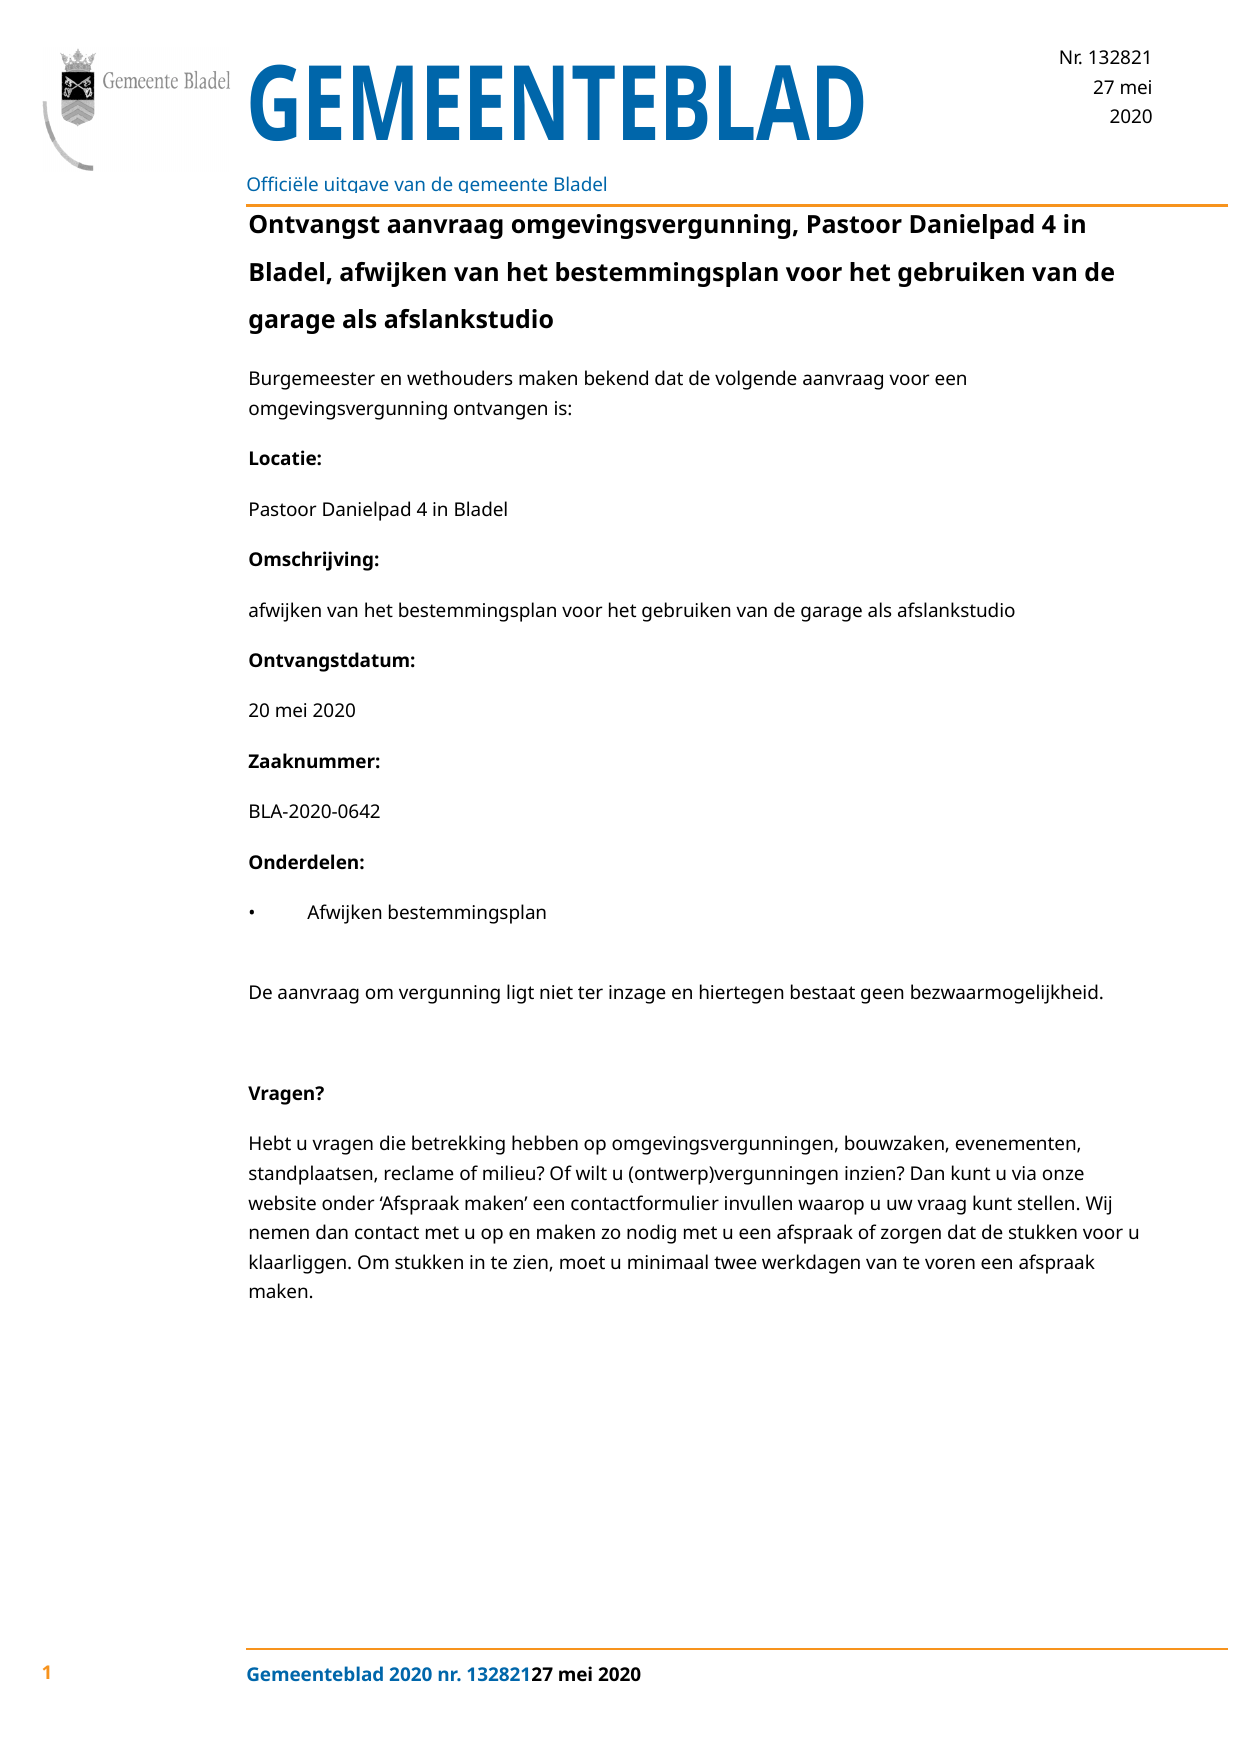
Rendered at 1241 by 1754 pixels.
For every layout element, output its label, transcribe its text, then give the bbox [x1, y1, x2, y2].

list Afwijken bestemmingsplan [248, 899, 1152, 925]
text Locatie: [248, 446, 1152, 471]
text Ontvangstdatum: [248, 647, 1152, 673]
text Pastoor Danielpad 4 in Bladel [248, 496, 1152, 522]
text Burgemeester en wethouders maken bekend dat de volgende aanvraag voor een omgevingsvergunning ontvangen is: [248, 366, 1152, 421]
text Vragen? [248, 1080, 1152, 1106]
text Zaaknummer: [248, 748, 1152, 774]
text BLA-2020-0642 [248, 798, 1152, 824]
text Onderdelen: [248, 849, 1152, 874]
text 20 mei 2020 [248, 698, 1152, 723]
text afwijken van het bestemmingsplan voor het gebruiken van de garage als afslankstudio [248, 597, 1152, 622]
text Ontvangst aanvraag omgevingsvergunning, Pastoor Danielpad 4 in Bladel, afwijken van het bestemmingsplan voor het gebruiken van de garage als afslankstudio [248, 207, 1152, 336]
text Omschrijving: [248, 546, 1152, 572]
text De aanvraag om vergunning ligt niet ter inzage en hiertegen bestaat geen bezwaarmogelijkheid. [248, 979, 1152, 1005]
picture [41, 47, 231, 172]
text Hebt u vragen die betrekking hebben op omgevingsvergunningen, bouwzaken, evenementen, standplaatsen, reclame of milieu? Of wilt u (ontwerp)vergunningen inzien? Dan kunt u via onze website onder ‘Afspraak maken’ een contactformulier invullen waarop u uw vraag kunt stellen. Wij nemen dan contact met u op en maken zo nodig met u een afspraak of zorgen dat de stukken voor u klaarliggen. Om stukken in te zien, moet u minimaal twee werkdagen van te voren een afspraak maken. [248, 1131, 1152, 1304]
